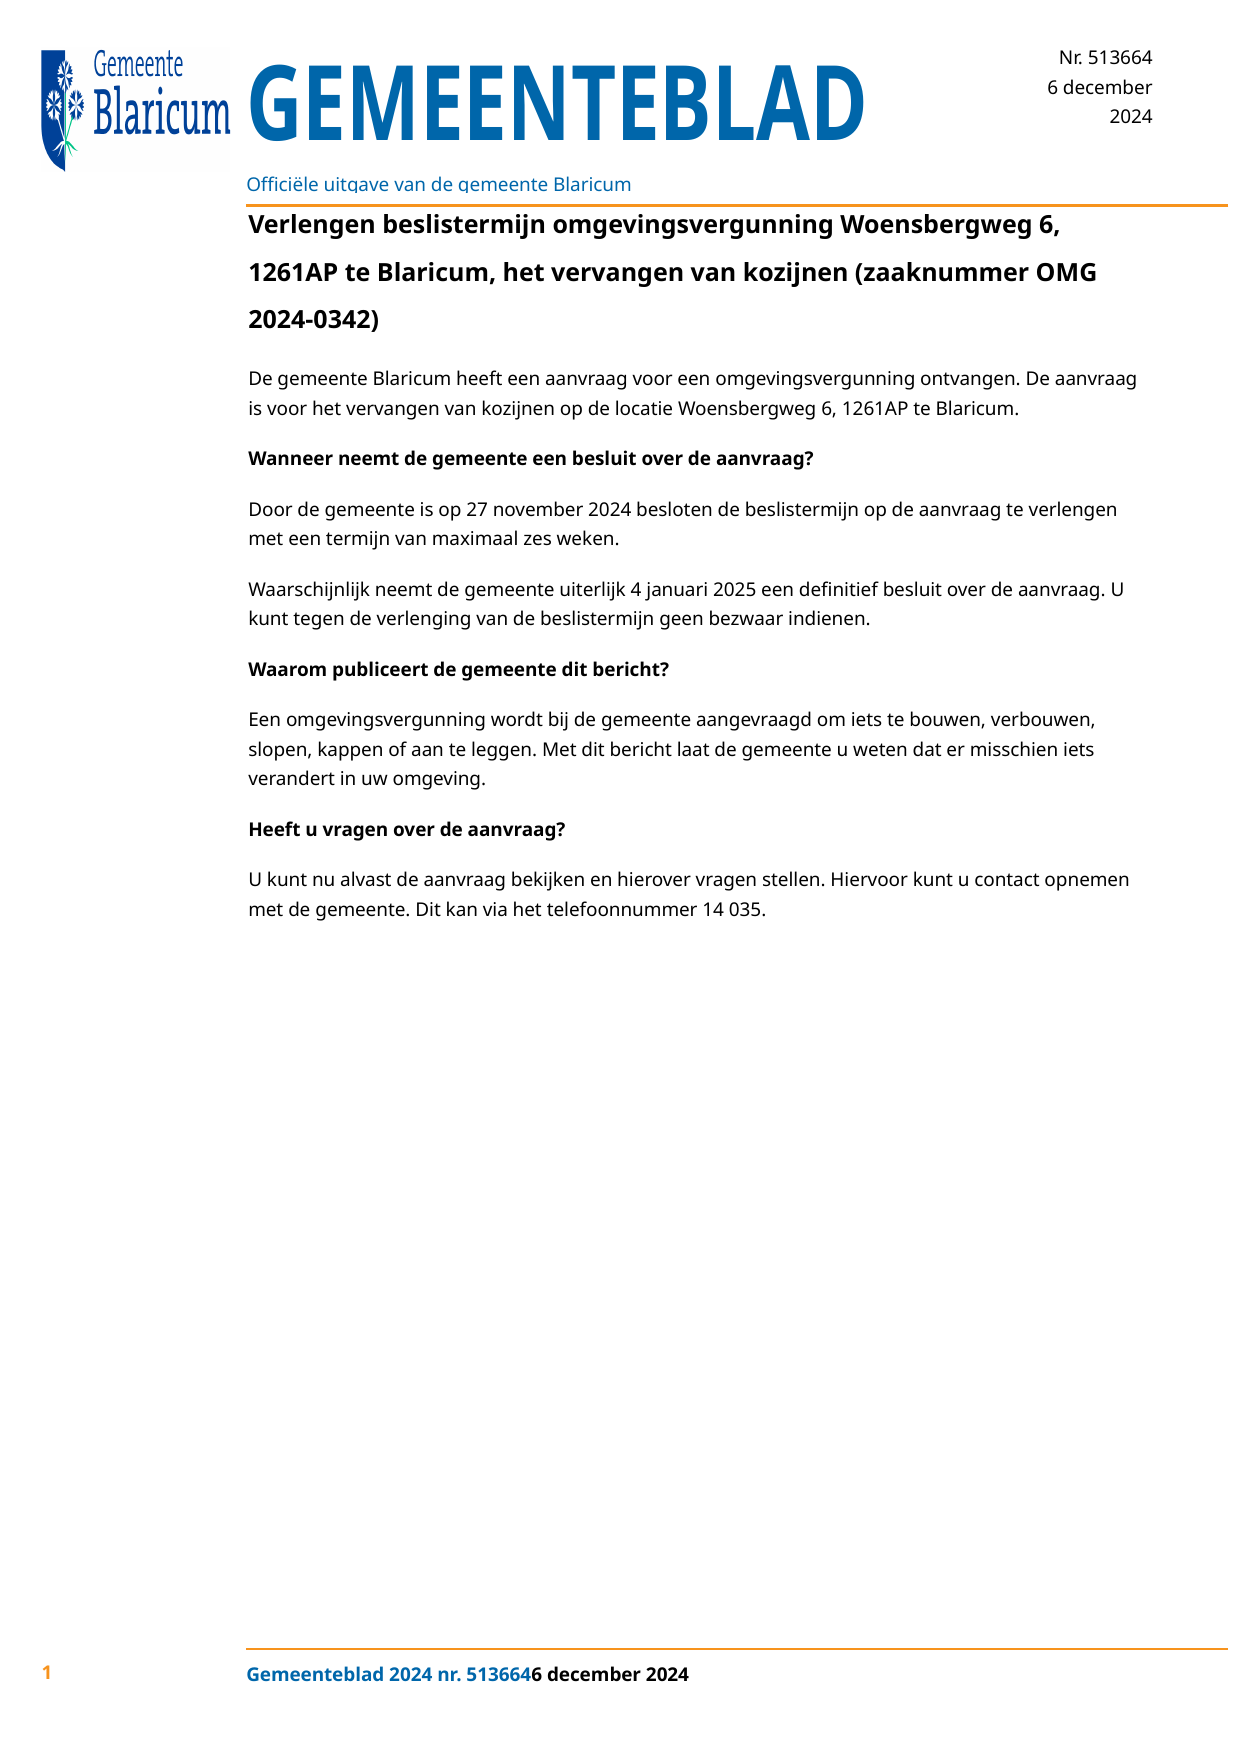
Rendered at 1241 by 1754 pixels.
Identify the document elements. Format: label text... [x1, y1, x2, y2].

picture [41, 47, 231, 172]
text Waarschijnlijk neemt de gemeente uiterlijk 4 januari 2025 een definitief besluit over de aanvraag. U kunt tegen de verlenging van de beslistermijn geen bezwaar indienen. [248, 576, 1152, 631]
text Heeft u vragen over de aanvraag? [248, 816, 1152, 842]
text Verlengen beslistermijn omgevingsvergunning Woensbergweg 6, 1261AP te Blaricum, het vervangen van kozijnen (zaaknummer OMG 2024-0342) [248, 207, 1152, 336]
text Waarom publiceert de gemeente dit bericht? [248, 656, 1152, 682]
text U kunt nu alvast de aanvraag bekijken en hierover vragen stellen. Hiervoor kunt u contact opnemen met de gemeente. Dit kan via het telefoonnummer 14 035. [248, 866, 1152, 922]
text Wanneer neemt de gemeente een besluit over de aanvraag? [248, 446, 1152, 471]
text Een omgevingsvergunning wordt bij de gemeente aangevraagd om iets te bouwen, verbouwen, slopen, kappen of aan te leggen. Met dit bericht laat de gemeente u weten dat er misschien iets verandert in uw omgeving. [248, 706, 1152, 791]
text De gemeente Blaricum heeft een aanvraag voor een omgevingsvergunning ontvangen. De aanvraag is voor het vervangen van kozijnen op de locatie Woensbergweg 6, 1261AP te Blaricum. [248, 366, 1152, 421]
text Door de gemeente is op 27 november 2024 besloten de beslistermijn op de aanvraag te verlengen met een termijn van maximaal zes weken. [248, 496, 1152, 551]
